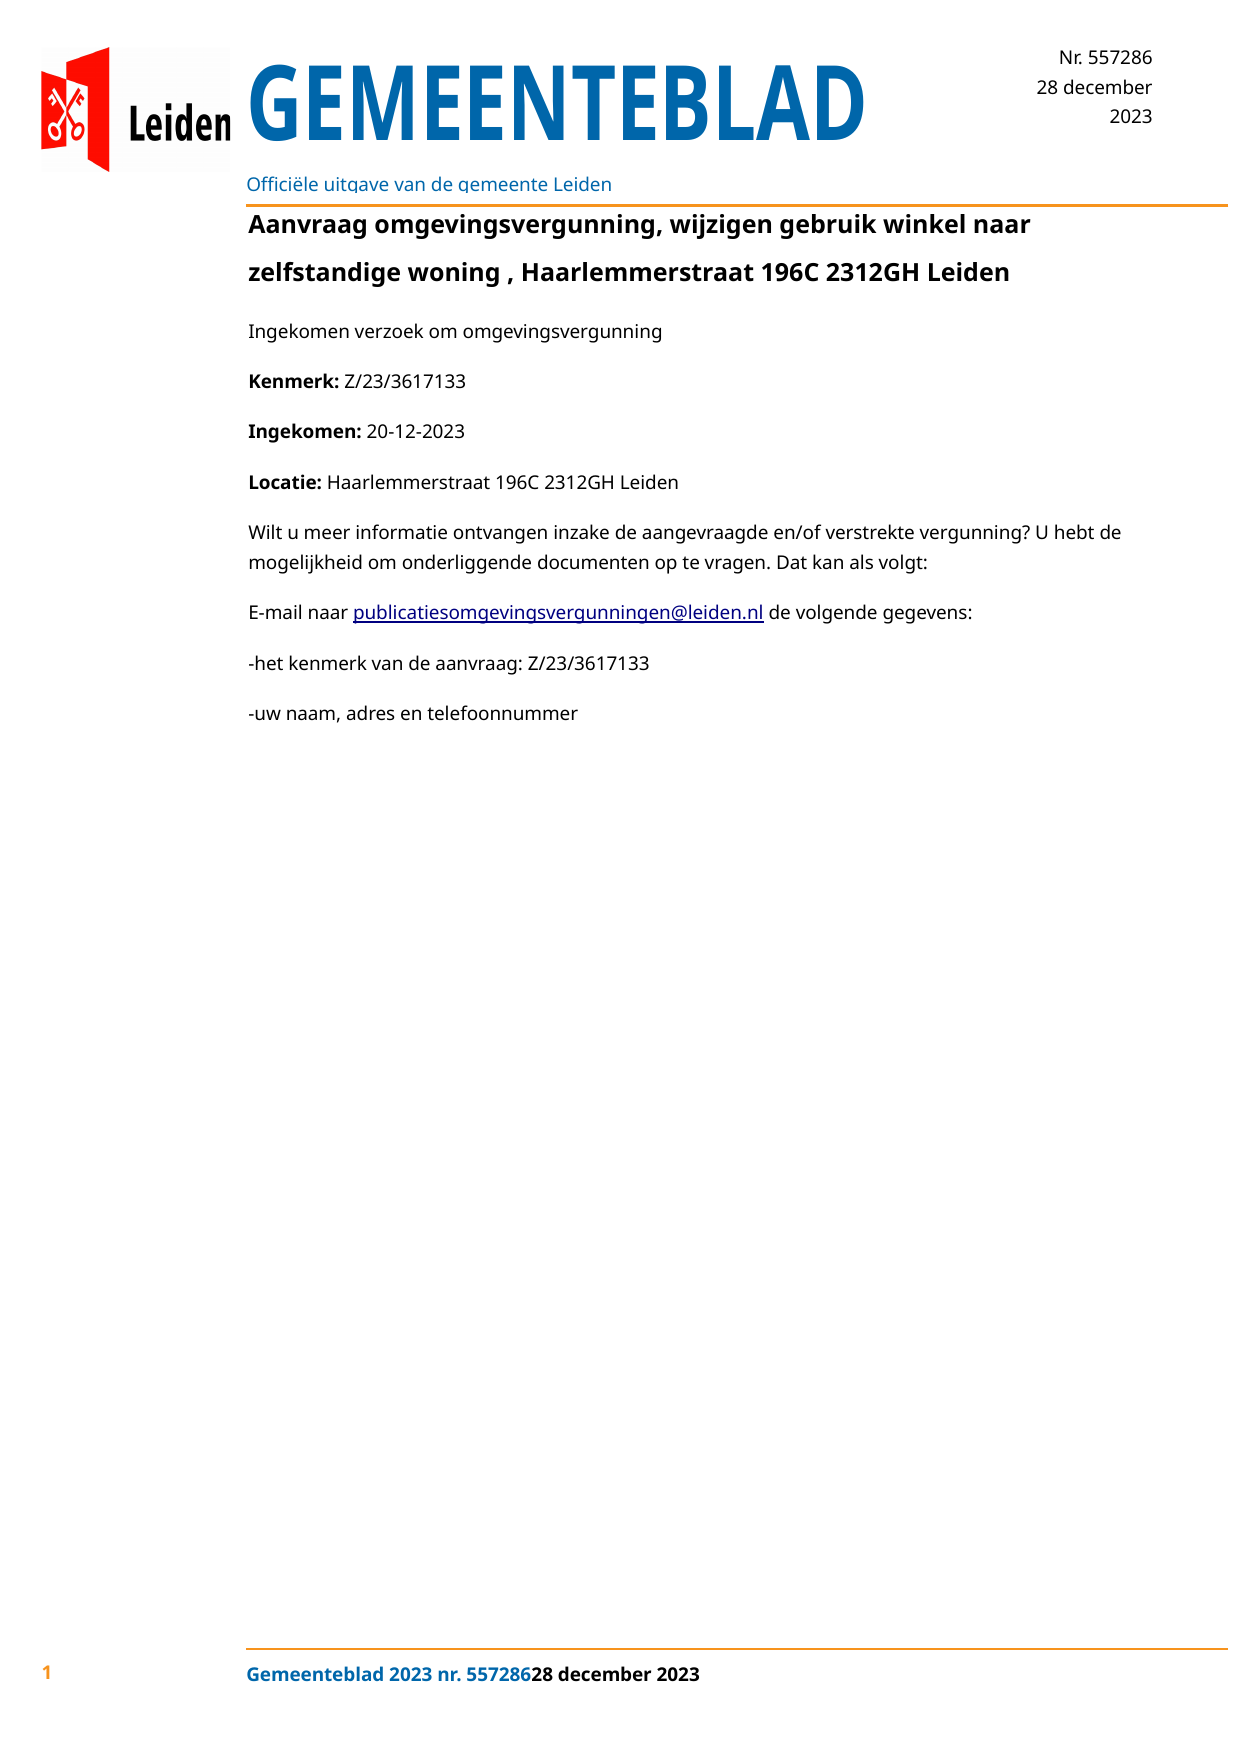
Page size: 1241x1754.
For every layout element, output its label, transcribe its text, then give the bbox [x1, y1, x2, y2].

text E-mail naar publicatiesomgevingsvergunningen@leiden.nl de volgende gegevens: [248, 599, 1152, 625]
text Ingekomen verzoek om omgevingsvergunning [248, 318, 1152, 344]
text -het kenmerk van de aanvraag: Z/23/3617133 [248, 650, 1152, 676]
text Kenmerk: Z/23/3617133 [248, 368, 1152, 394]
picture [41, 47, 231, 172]
text Locatie: Haarlemmerstraat 196C 2312GH Leiden [248, 469, 1152, 495]
text Wilt u meer informatie ontvangen inzake de aangevraagde en/of verstrekte vergunning? U hebt de mogelijkheid om onderliggende documenten op te vragen. Dat kan als volgt: [248, 519, 1152, 575]
text -uw naam, adres en telefoonnummer [248, 700, 1152, 726]
text Ingekomen: 20-12-2023 [248, 419, 1152, 444]
text Aanvraag omgevingsvergunning, wijzigen gebruik winkel naar zelfstandige woning , Haarlemmerstraat 196C 2312GH Leiden [248, 207, 1152, 288]
